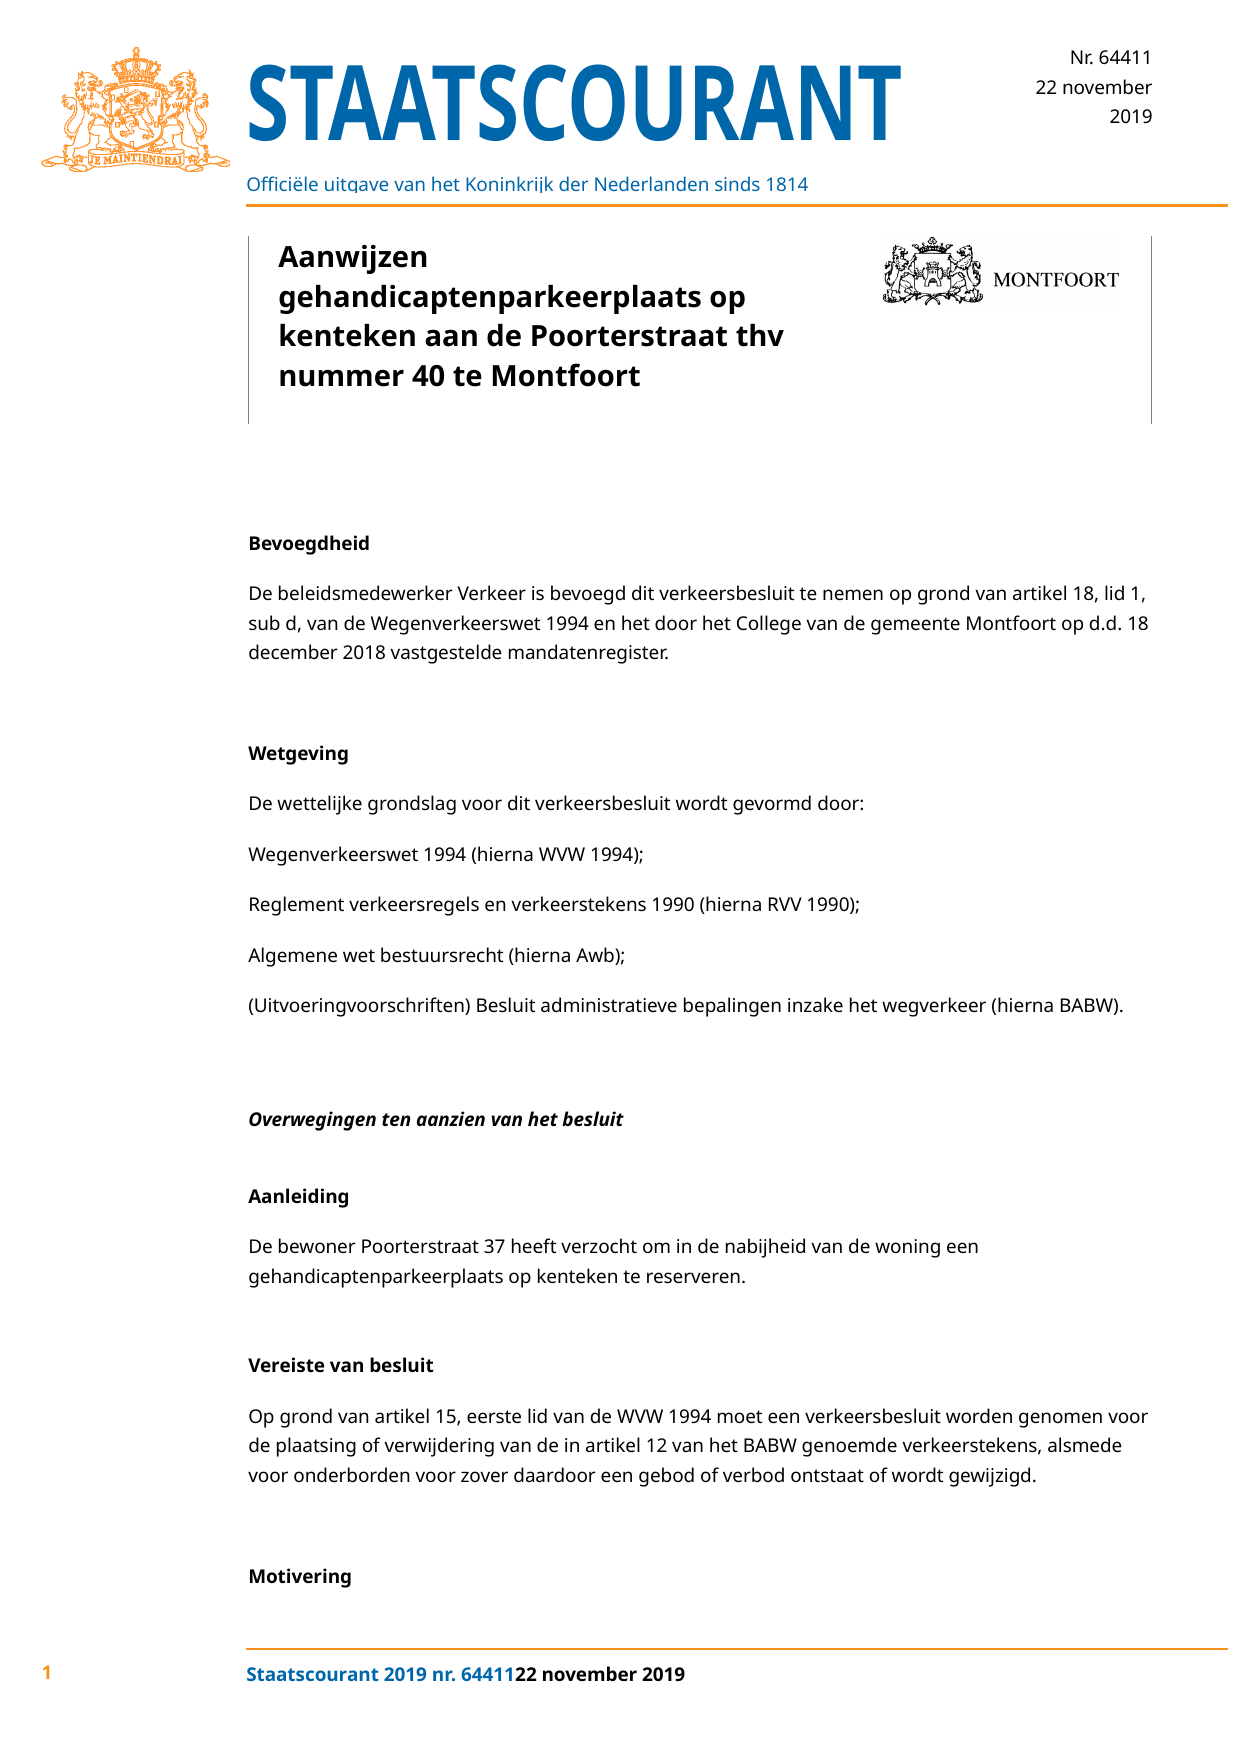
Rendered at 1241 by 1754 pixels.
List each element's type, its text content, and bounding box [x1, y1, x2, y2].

text De bewoner Poorterstraat 37 heeft verzocht om in de nabijheid van de woning een gehandicaptenparkeerplaats op kenteken te reserveren. [248, 1233, 1152, 1288]
text (Uitvoeringvoorschriften) Besluit administratieve bepalingen inzake het wegverkeer (hierna BABW). [248, 992, 1152, 1018]
text Algemene wet bestuursrecht (hierna Awb); [248, 942, 1152, 968]
table_header Aanwijzen gehandicaptenparkeerplaats op kenteken aan de Poorterstraat thv nummer 40 te Montfoort [249, 236, 850, 424]
text Bevoegdheid [248, 530, 1152, 556]
table_header [850, 236, 1151, 424]
text De wettelijke grondslag voor dit verkeersbesluit wordt gevormd door: [248, 791, 1152, 816]
text Wetgeving [248, 740, 1152, 766]
text Overwegingen ten aanzien van het besluit [248, 1107, 1152, 1132]
text Motivering [248, 1563, 1152, 1589]
text Aanleiding [248, 1183, 1152, 1208]
text Wegenverkeerswet 1994 (hierna WVW 1994); [248, 841, 1152, 867]
text De beleidsmedewerker Verkeer is bevoegd dit verkeersbesluit te nemen op grond van artikel 18, lid 1, sub d, van de Wegenverkeerswet 1994 en het door het College van de gemeente Montfoort op d.d. 18 december 2018 vastgestelde mandatenregister. [248, 580, 1152, 665]
text Vereiste van besluit [248, 1352, 1152, 1378]
picture [882, 236, 1119, 306]
text Reglement verkeersregels en verkeerstekens 1990 (hierna RVV 1990); [248, 891, 1152, 917]
text Op grond van artikel 15, eerste lid van de WVW 1994 moet een verkeersbesluit worden genomen voor de plaatsing of verwijdering van de in artikel 12 van het BABW genoemde verkeerstekens, alsmede voor onderborden voor zover daardoor een gebod of verbod ontstaat of wordt gewijzigd. [248, 1403, 1152, 1488]
picture [41, 47, 231, 172]
